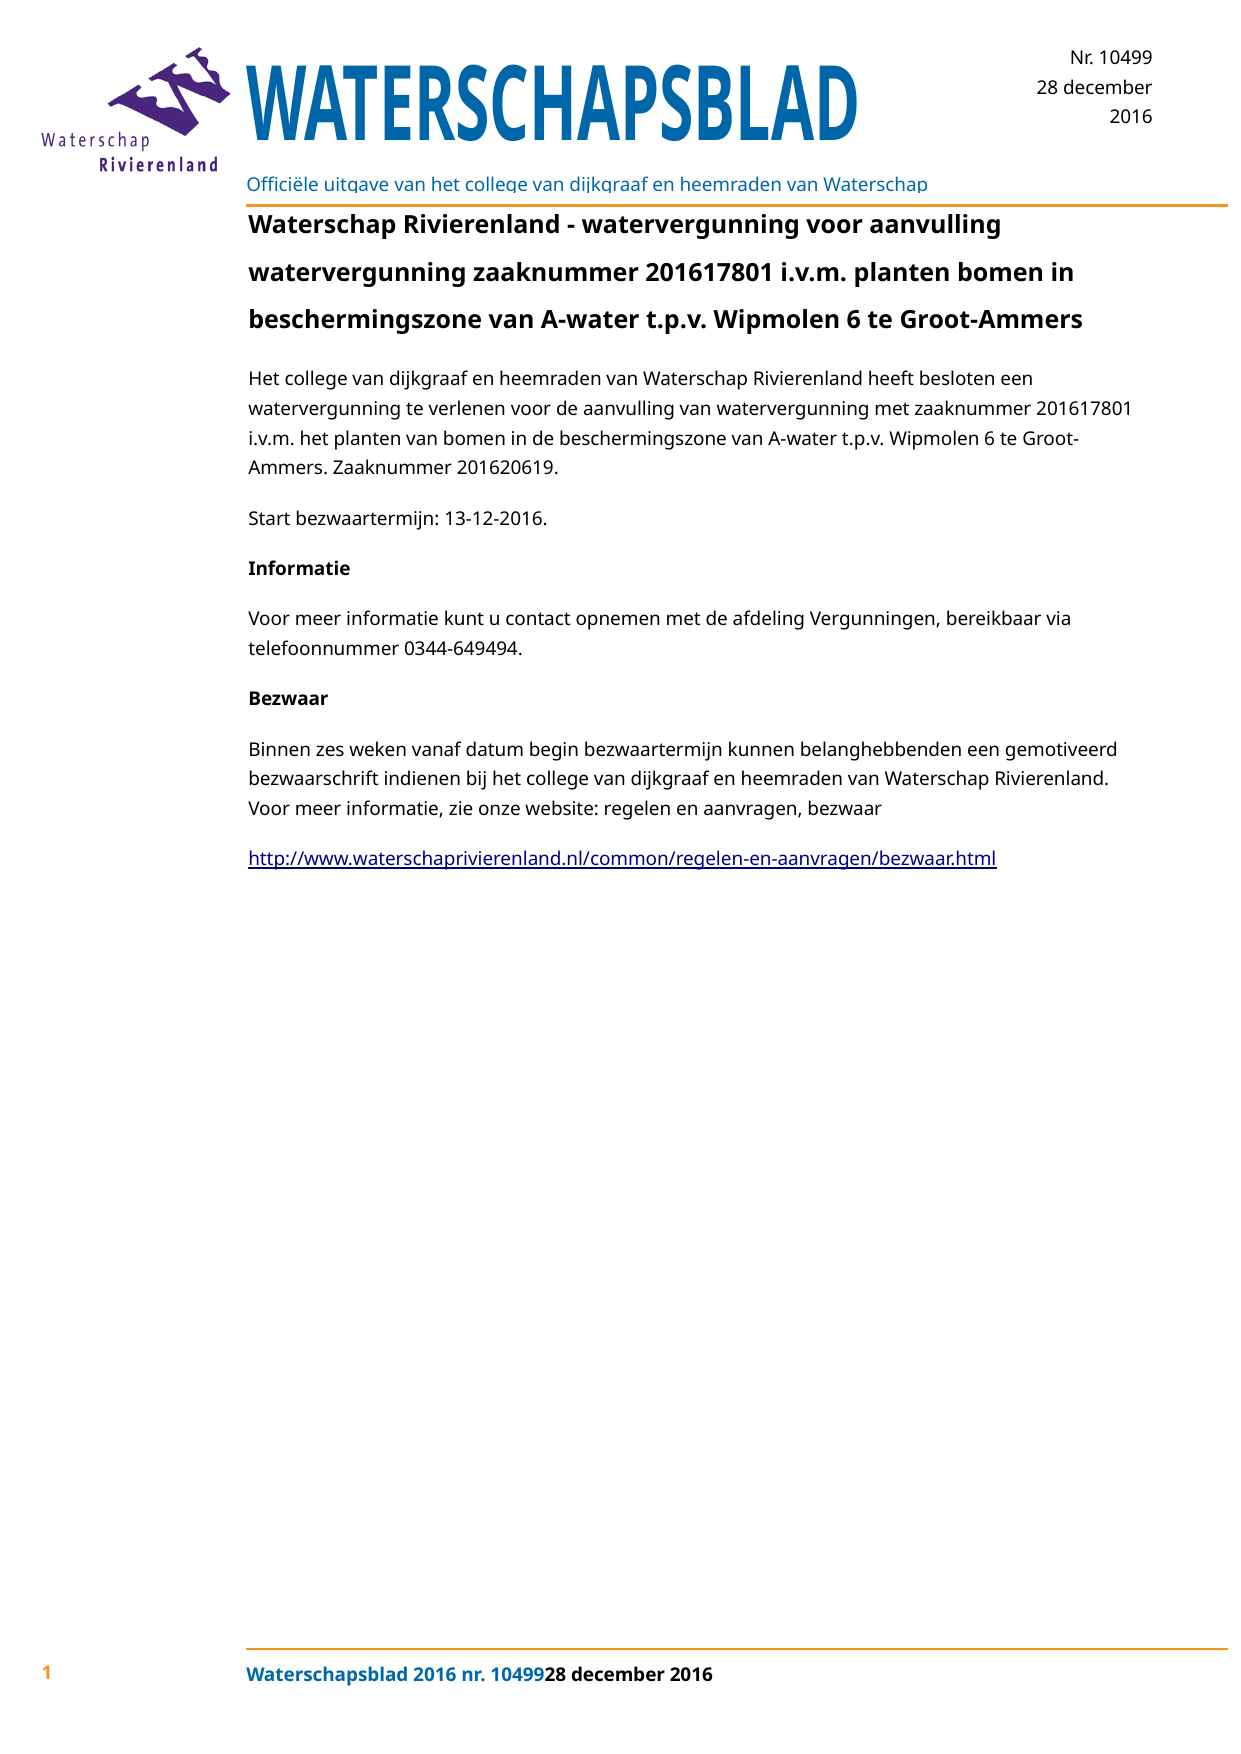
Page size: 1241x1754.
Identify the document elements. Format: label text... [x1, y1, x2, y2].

text Binnen zes weken vanaf datum begin bezwaartermijn kunnen belanghebbenden een gemotiveerd bezwaarschrift indienen bij het college van dijkgraaf en heemraden van Waterschap Rivierenland. Voor meer informatie, zie onze website: regelen en aanvragen, bezwaar [248, 736, 1152, 821]
text Bezwaar [248, 686, 1152, 711]
text Voor meer informatie kunt u contact opnemen met de afdeling Vergunningen, bereikbaar via telefoonnummer 0344-649494. [248, 606, 1152, 661]
text Waterschap Rivierenland - watervergunning voor aanvulling watervergunning zaaknummer 201617801 i.v.m. planten bomen in beschermingszone van A-water t.p.v. Wipmolen 6 te Groot-Ammers [248, 207, 1152, 336]
text Het college van dijkgraaf en heemraden van Waterschap Rivierenland heeft besloten een watervergunning te verlenen voor de aanvulling van watervergunning met zaaknummer 201617801 i.v.m. het planten van bomen in de beschermingszone van A-water t.p.v. Wipmolen 6 te Groot-Ammers. Zaaknummer 201620619. [248, 366, 1152, 480]
text http://www.waterschaprivierenland.nl/common/regelen-en-aanvragen/bezwaar.html [248, 846, 1152, 871]
picture [41, 47, 231, 172]
text Start bezwaartermijn: 13-12-2016. [248, 505, 1152, 530]
text Informatie [248, 555, 1152, 581]
